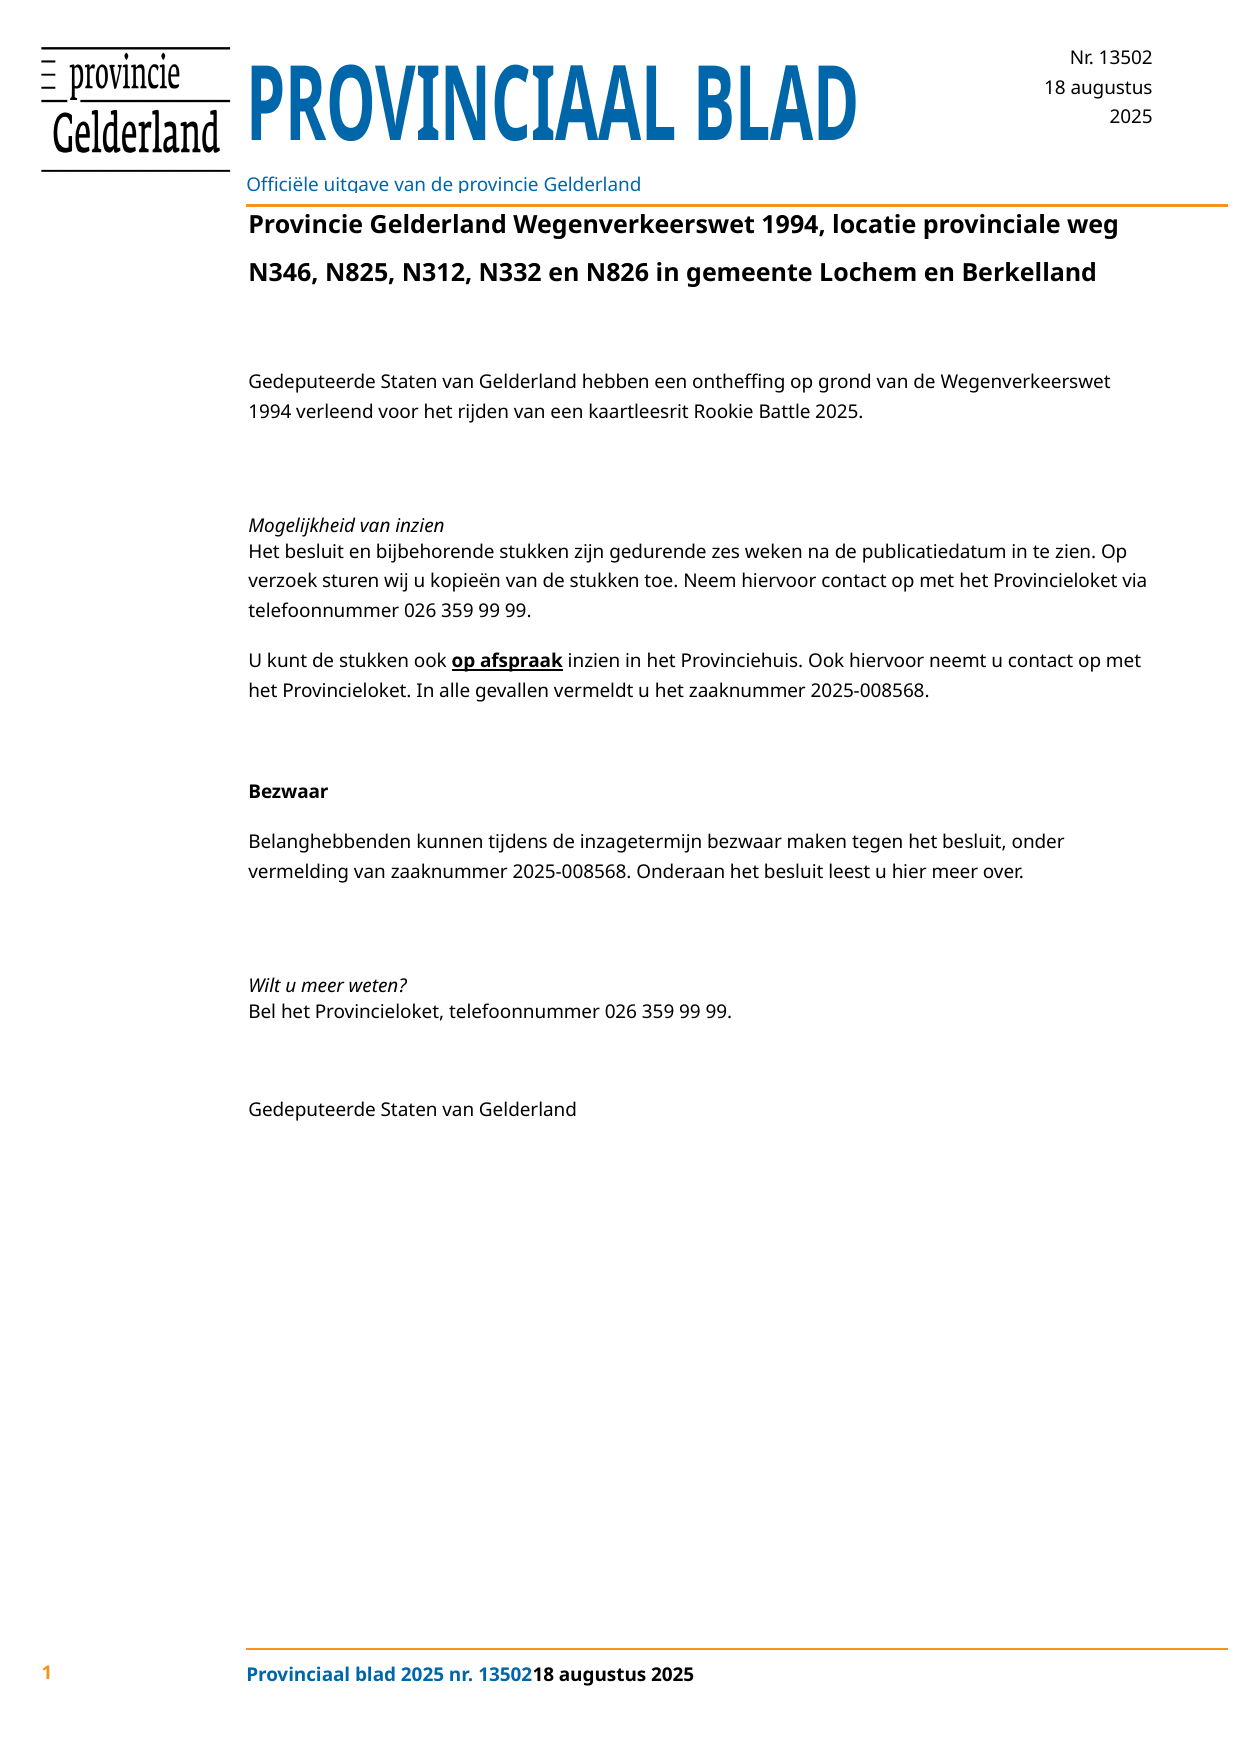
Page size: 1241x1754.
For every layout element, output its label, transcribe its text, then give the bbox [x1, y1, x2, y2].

text Wilt u meer weten? [248, 972, 1152, 998]
text Provincie Gelderland Wegenverkeerswet 1994, locatie provinciale weg N346, N825, N312, N332 en N826 in gemeente Lochem en Berkelland [248, 207, 1152, 288]
text Bel het Provincieloket, telefoonnummer 026 359 99 99. [248, 998, 1152, 1024]
text Bezwaar [248, 778, 1152, 804]
text Mogelijkheid van inzien [248, 512, 1152, 538]
text Gedeputeerde Staten van Gelderland [248, 1096, 1152, 1122]
picture [41, 47, 231, 172]
text Het besluit en bijbehorende stukken zijn gedurende zes weken na de publicatiedatum in te zien. Op verzoek sturen wij u kopieën van de stukken toe. Neem hiervoor contact op met het Provincieloket via telefoonnummer 026 359 99 99. [248, 538, 1152, 623]
text U kunt de stukken ook op afspraak inzien in het Provinciehuis. Ook hiervoor neemt u contact op met het Provincieloket. In alle gevallen vermeldt u het zaaknummer 2025-008568. [248, 648, 1152, 703]
text Belanghebbenden kunnen tijdens de inzagetermijn bezwaar maken tegen het besluit, onder vermelding van zaaknummer 2025-008568. Onderaan het besluit leest u hier meer over. [248, 828, 1152, 884]
text Gedeputeerde Staten van Gelderland hebben een ontheffing op grond van de Wegenverkeerswet 1994 verleend voor het rijden van een kaartleesrit Rookie Battle 2025. [248, 368, 1152, 424]
